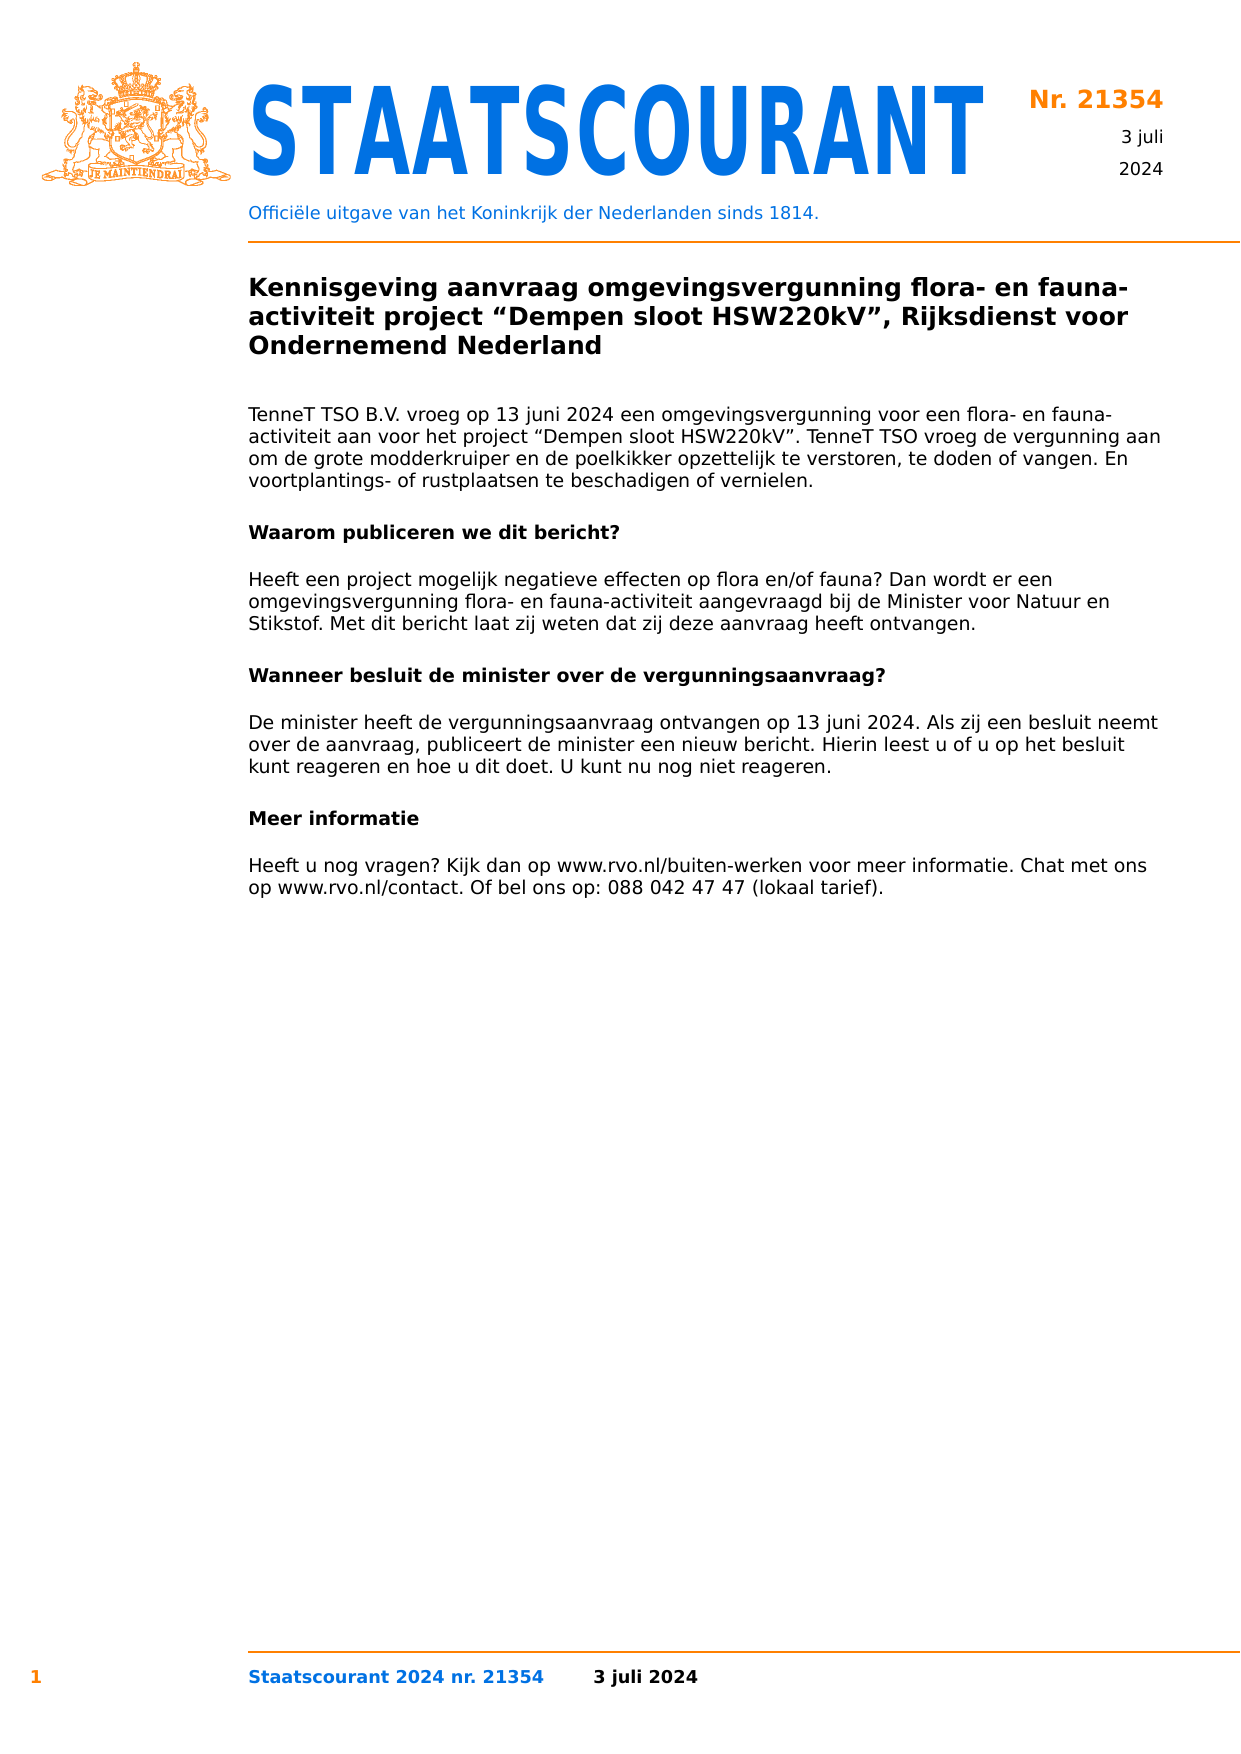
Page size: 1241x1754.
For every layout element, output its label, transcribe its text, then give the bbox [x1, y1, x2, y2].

text Heeft een project mogelijk negatieve effecten op flora en/of fauna? Dan wordt er een omgevingsvergunning flora- en fauna-activiteit aangevraagd bij de Minister voor Natuur en Stikstof. Met dit bericht laat zij weten dat zij deze aanvraag heeft ontvangen. [248, 569, 1163, 635]
table_header [25, 62, 248, 241]
table_cell Officiële uitgave van het Koninkrijk der Nederlanden sinds 1814. [248, 203, 1240, 241]
subtitle Wanneer besluit de minister over de vergunningsaanvraag? [248, 665, 1163, 687]
text Heeft u nog vragen? Kijk dan op www.rvo.nl/buiten-werken voor meer informatie. Chat met ons op www.rvo.nl/contact. Of bel ons op: 088 042 47 47 (lokaal tarief). [248, 855, 1163, 899]
table_header Nr. 21354 [998, 62, 1240, 121]
subtitle Kennisgeving aanvraag omgevingsvergunning flora- en fauna- activiteit project “Dempen sloot HSW220kV”, Rijksdienst voor Ondernemend Nederland [248, 273, 1163, 361]
picture [41, 62, 231, 186]
table_header STAATSCOURANT [248, 62, 998, 203]
subtitle Waarom publiceren we dit bericht? [248, 522, 1163, 544]
table_cell 3 juli [998, 121, 1240, 153]
text De minister heeft de vergunningsaanvraag ontvangen op 13 juni 2024. Als zij een besluit neemt over de aanvraag, publiceert de minister een nieuw bericht. Hierin leest u of u op het besluit kunt reageren en hoe u dit doet. U kunt nu nog niet reageren. [248, 712, 1163, 778]
text TenneT TSO B.V. vroeg op 13 juni 2024 een omgevingsvergunning voor een flora- en fauna- activiteit aan voor het project “Dempen sloot HSW220kV”. TenneT TSO vroeg de vergunning aan om de grote modderkruiper en de poelkikker opzettelijk te verstoren, te doden of vangen. En voortplantings- of rustplaatsen te beschadigen of vernielen. [248, 404, 1163, 492]
table_cell 2024 [998, 153, 1240, 203]
subtitle Meer informatie [248, 808, 1163, 830]
